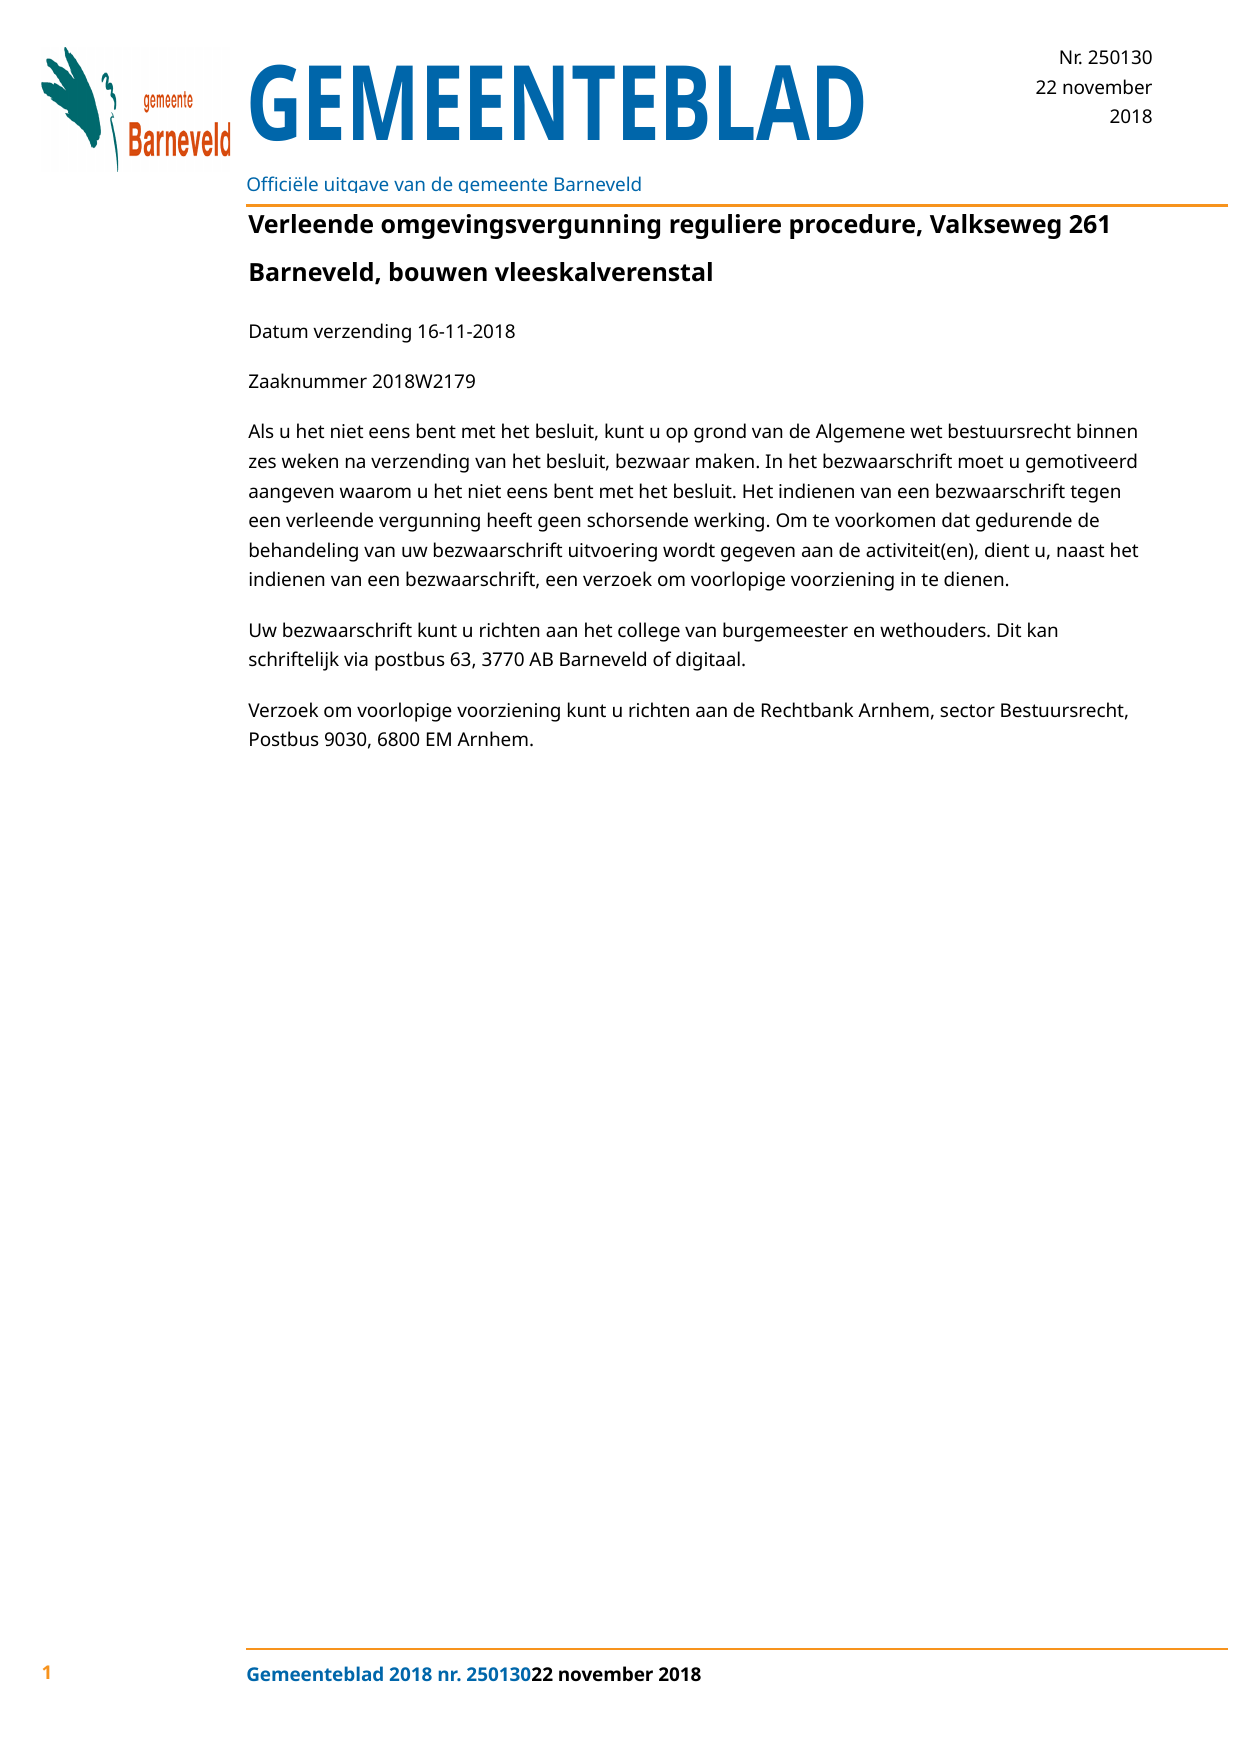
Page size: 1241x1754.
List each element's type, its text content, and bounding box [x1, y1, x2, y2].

picture [41, 47, 231, 172]
text Verzoek om voorlopige voorziening kunt u richten aan de Rechtbank Arnhem, sector Bestuursrecht, Postbus 9030, 6800 EM Arnhem. [248, 697, 1152, 752]
text Datum verzending 16-11-2018 [248, 318, 1152, 344]
text Als u het niet eens bent met het besluit, kunt u op grond van de Algemene wet bestuursrecht binnen zes weken na verzending van het besluit, bezwaar maken. In het bezwaarschrift moet u gemotiveerd aangeven waarom u het niet eens bent met het besluit. Het indienen van een bezwaarschrift tegen een verleende vergunning heeft geen schorsende werking. Om te voorkomen dat gedurende de behandeling van uw bezwaarschrift uitvoering wordt gegeven aan de activiteit(en), dient u, naast het indienen van een bezwaarschrift, een verzoek om voorlopige voorziening in te dienen. [248, 419, 1152, 592]
text Uw bezwaarschrift kunt u richten aan het college van burgemeester en wethouders. Dit kan schriftelijk via postbus 63, 3770 AB Barneveld of digitaal. [248, 617, 1152, 672]
text Verleende omgevingsvergunning reguliere procedure, Valkseweg 261 Barneveld, bouwen vleeskalverenstal [248, 207, 1152, 288]
text Zaaknummer 2018W2179 [248, 368, 1152, 394]
